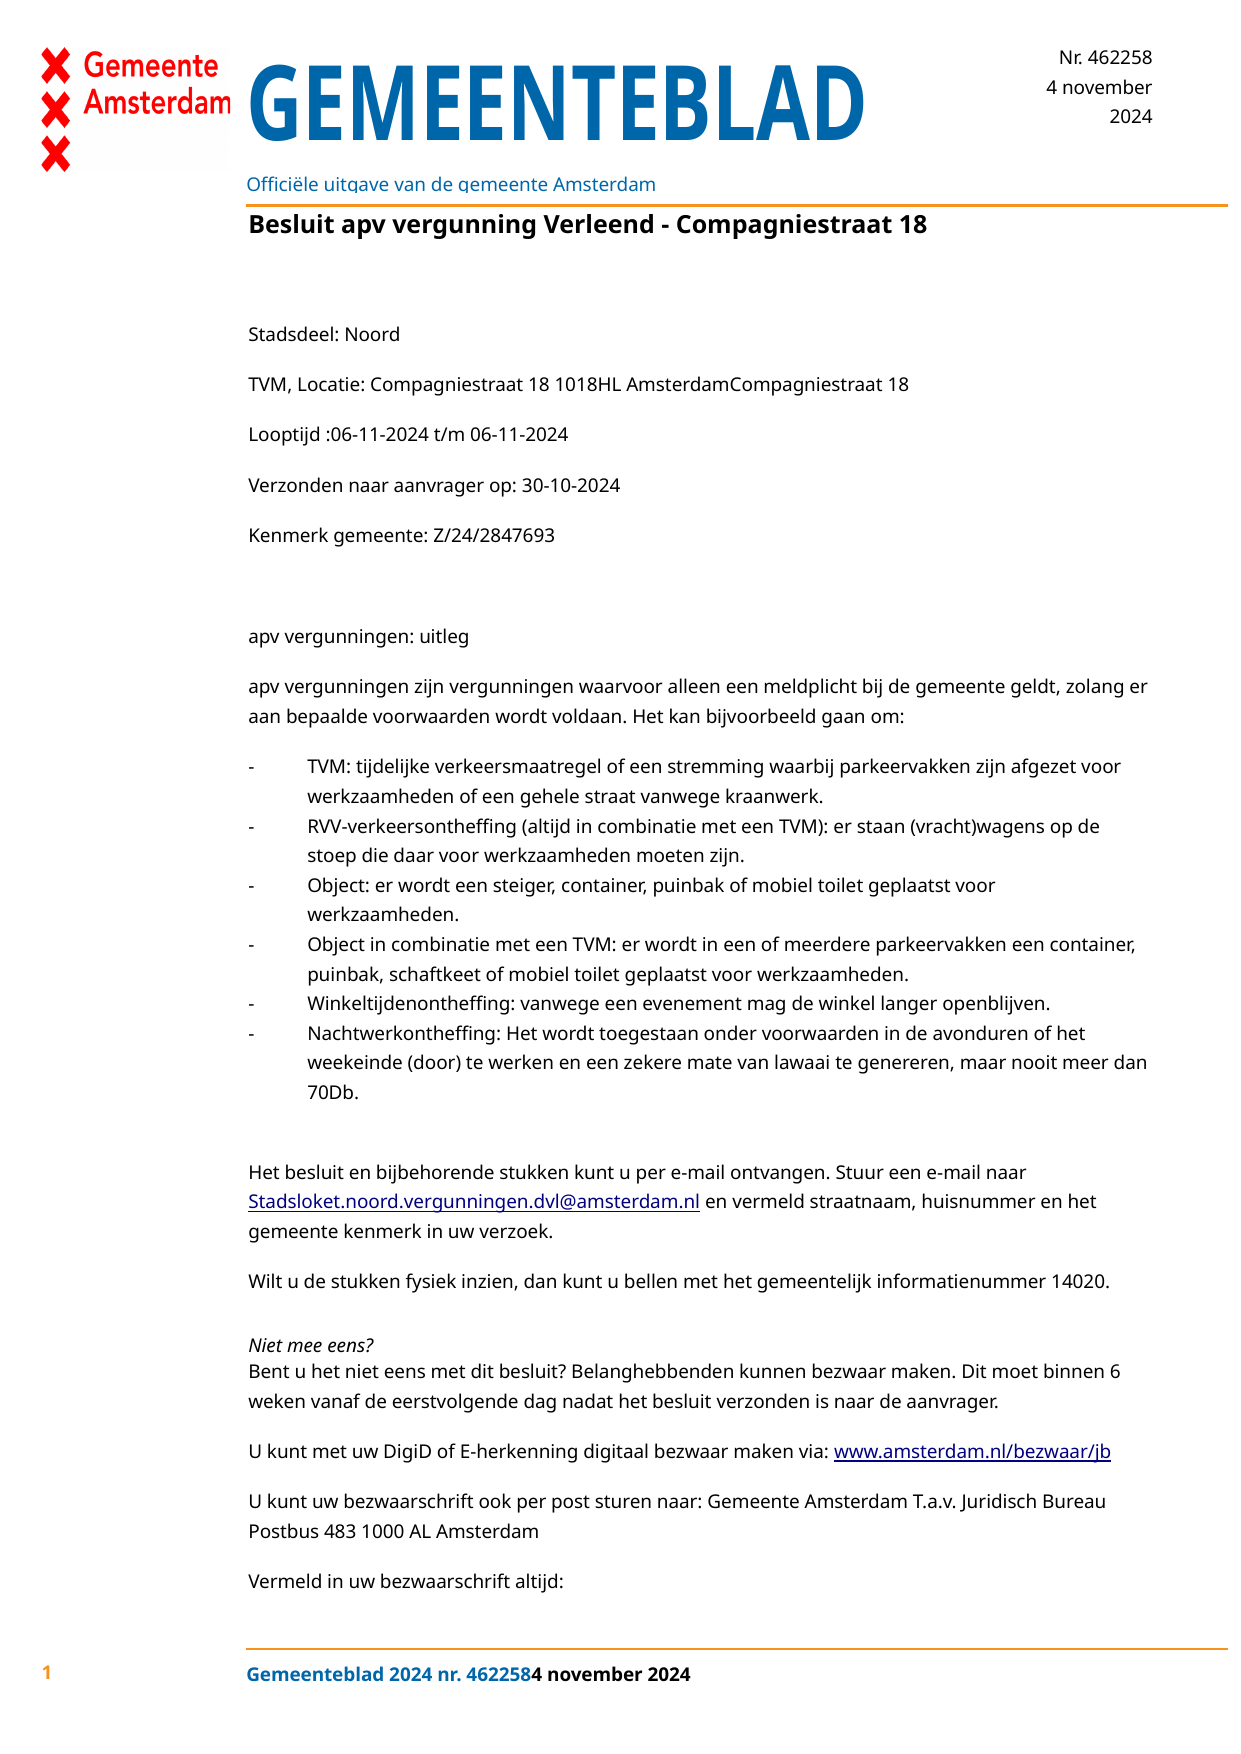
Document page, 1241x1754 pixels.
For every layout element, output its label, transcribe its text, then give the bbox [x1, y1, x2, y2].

text apv vergunningen zijn vergunningen waarvoor alleen een meldplicht bij de gemeente geldt, zolang er aan bepaalde voorwaarden wordt voldaan. Het kan bijvoorbeeld gaan om: [248, 674, 1152, 729]
text Niet mee eens? [248, 1333, 1152, 1358]
text Vermeld in uw bezwaarschrift altijd: [248, 1569, 1152, 1594]
list Object in combinatie met een TVM: er wordt in een of meerdere parkeervakken een container, puinbak, schaftkeet of mobiel toilet geplaatst voor werkzaamheden. [248, 931, 1152, 986]
list RVV-verkeersontheffing (altijd in combinatie met een TVM): er staan (vracht)wagens op de stoep die daar voor werkzaamheden moeten zijn. [248, 813, 1152, 868]
text Looptijd :06-11-2024 t/m 06-11-2024 [248, 422, 1152, 447]
text Verzonden naar aanvrager op: 30-10-2024 [248, 472, 1152, 498]
list Object: er wordt een steiger, container, puinbak of mobiel toilet geplaatst voor werkzaamheden. [248, 872, 1152, 927]
text Wilt u de stukken fysiek inzien, dan kunt u bellen met het gemeentelijk informatienummer 14020. [248, 1269, 1152, 1294]
text TVM, Locatie: Compagniestraat 18 1018HL AmsterdamCompagniestraat 18 [248, 371, 1152, 397]
text Besluit apv vergunning Verleend - Compagniestraat 18 [248, 207, 1152, 241]
list Winkeltijdenontheffing: vanwege een evenement mag de winkel langer openblijven. [248, 990, 1152, 1016]
text apv vergunningen: uitleg [248, 623, 1152, 649]
text U kunt met uw DigiD of E-herkenning digitaal bezwaar maken via: www.amsterdam.nl/bezwaar/jb [248, 1438, 1152, 1464]
list Nachtwerkontheffing: Het wordt toegestaan onder voorwaarden in de avonduren of het weekeinde (door) te werken en een zekere mate van lawaai te genereren, maar nooit meer dan 70Db. [248, 1020, 1152, 1105]
text Het besluit en bijbehorende stukken kunt u per e-mail ontvangen. Stuur een e-mail naar Stadsloket.noord.vergunningen.dvl@amsterdam.nl en vermeld straatnaam, huisnummer en het gemeente kenmerk in uw verzoek. [248, 1159, 1152, 1244]
picture [41, 47, 231, 172]
text Bent u het niet eens met dit besluit? Belanghebbenden kunnen bezwaar maken. Dit moet binnen 6 weken vanaf de eerstvolgende dag nadat het besluit verzonden is naar de aanvrager. [248, 1358, 1152, 1414]
text Kenmerk gemeente: Z/24/2847693 [248, 522, 1152, 548]
text U kunt uw bezwaarschrift ook per post sturen naar: Gemeente Amsterdam T.a.v. Juridisch Bureau Postbus 483 1000 AL Amsterdam [248, 1489, 1152, 1544]
list TVM: tijdelijke verkeersmaatregel of een stremming waarbij parkeervakken zijn afgezet voor werkzaamheden of een gehele straat vanwege kraanwerk. [248, 754, 1152, 809]
text Stadsdeel: Noord [248, 321, 1152, 346]
